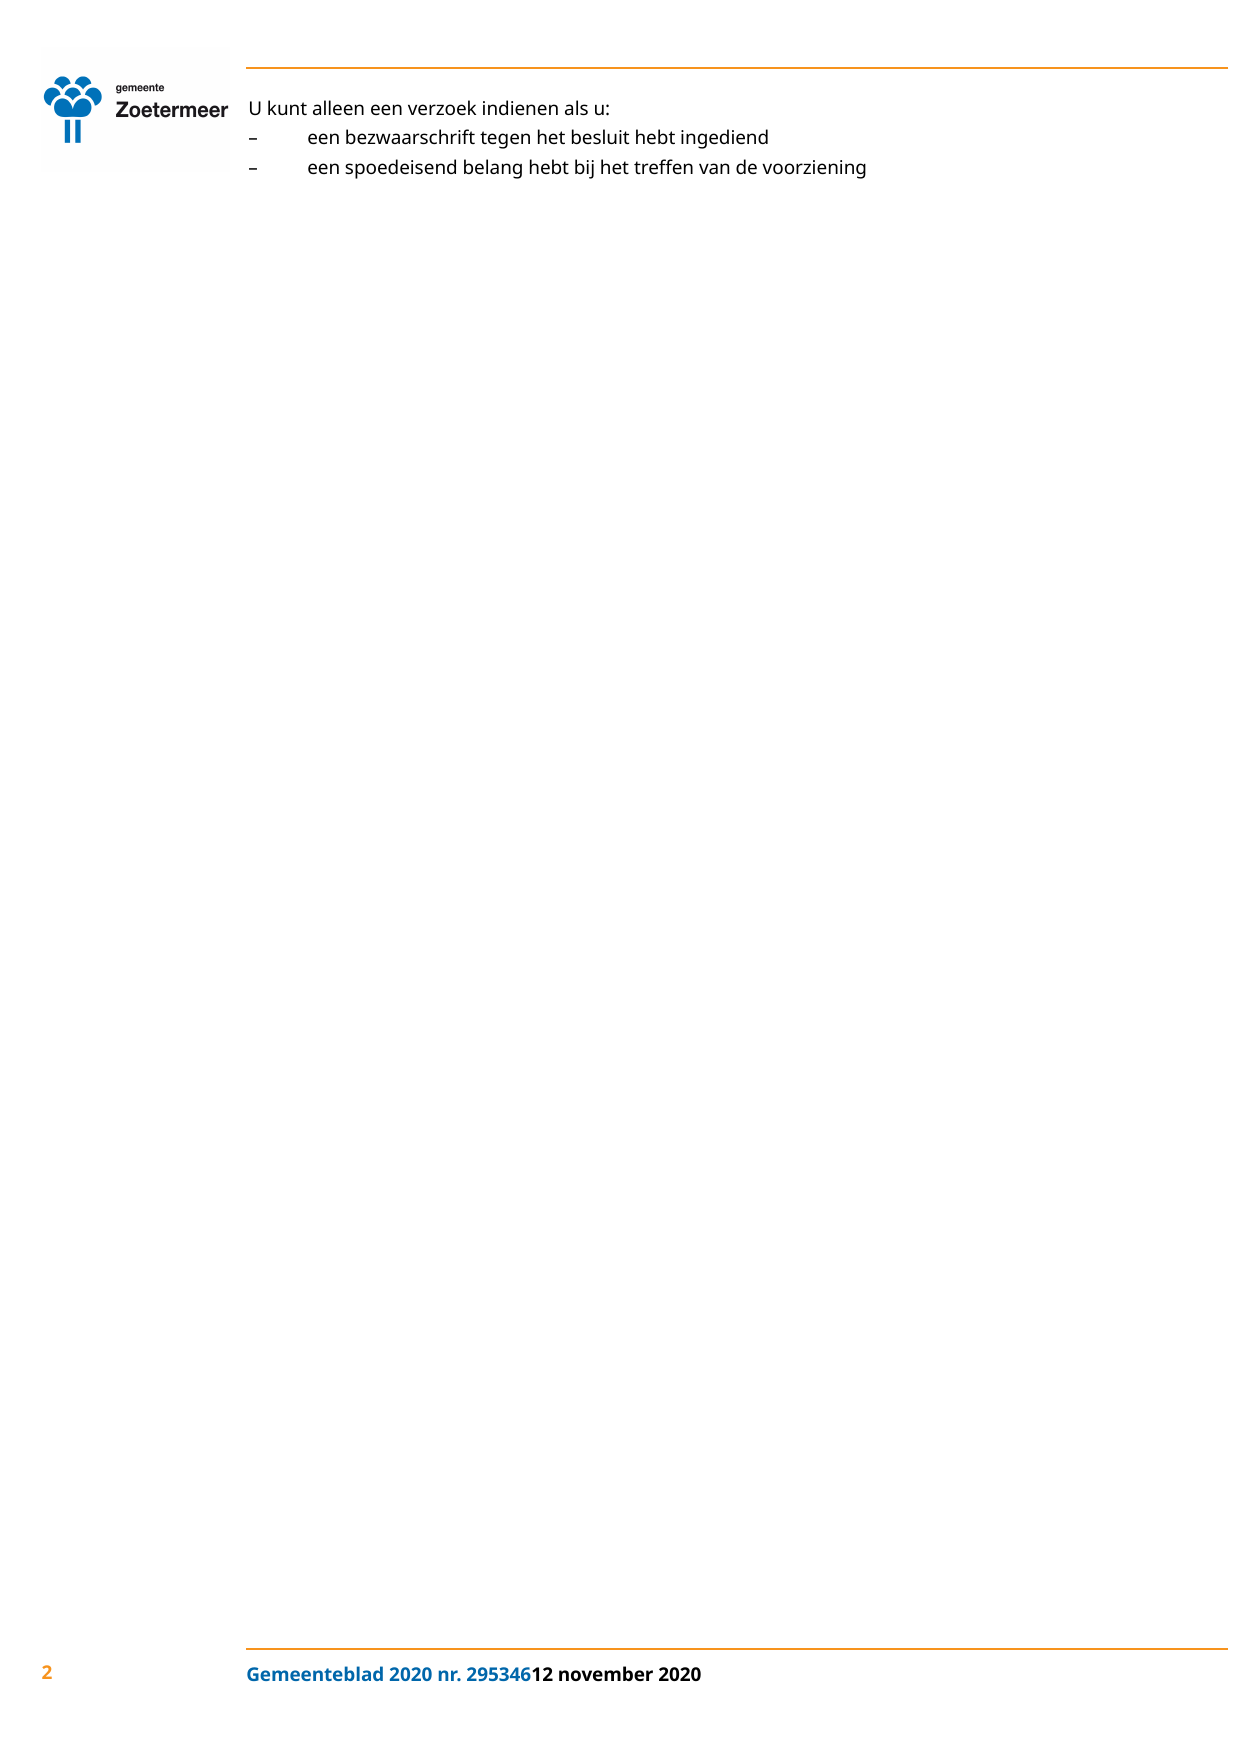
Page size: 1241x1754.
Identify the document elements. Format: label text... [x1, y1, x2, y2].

picture [41, 47, 231, 172]
text U kunt alleen een verzoek indienen als u: [248, 95, 1152, 121]
list een bezwaarschrift tegen het besluit hebt ingediend [248, 124, 1152, 150]
list een spoedeisend belang hebt bij het treffen van de voorziening [248, 154, 1152, 180]
